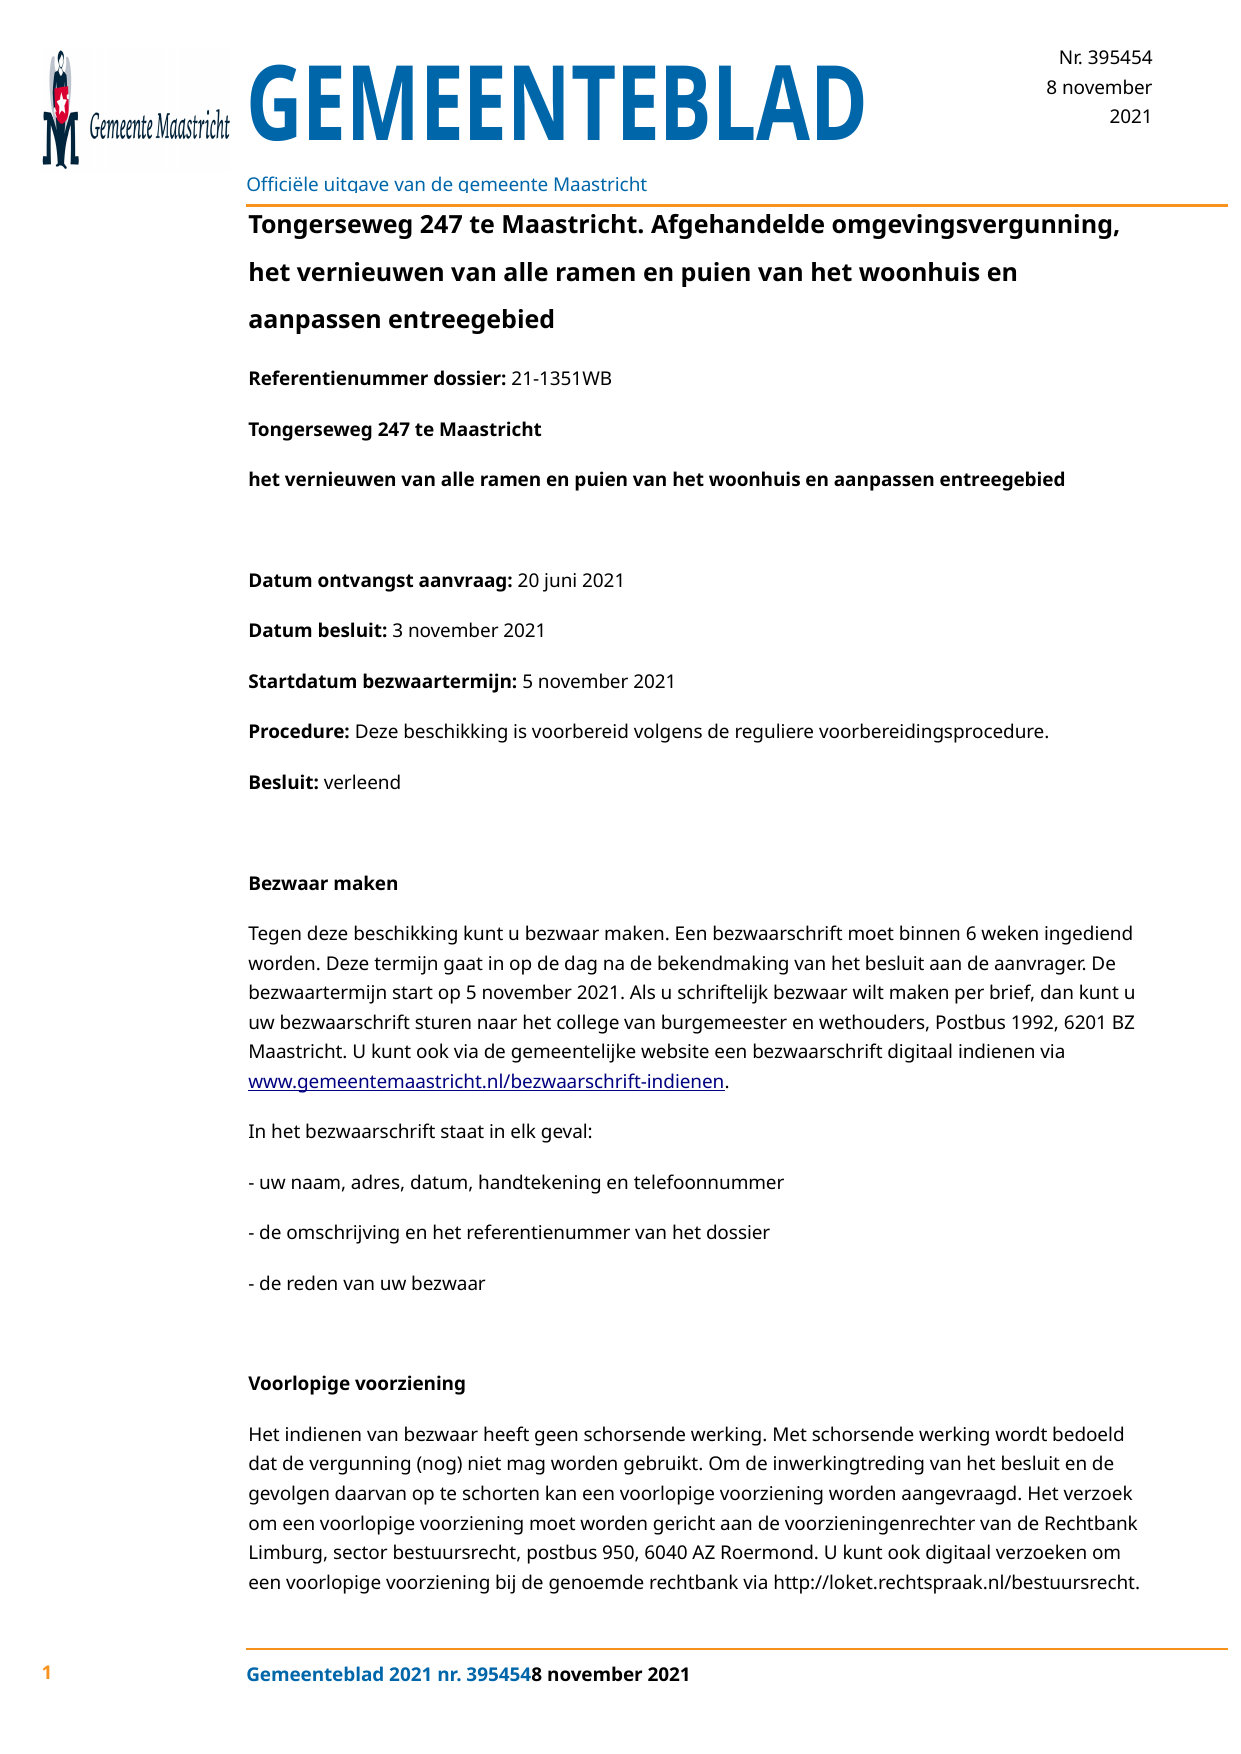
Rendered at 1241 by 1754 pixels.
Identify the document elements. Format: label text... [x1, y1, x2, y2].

text Procedure: Deze beschikking is voorbereid volgens de reguliere voorbereidingsprocedure. [248, 718, 1152, 744]
text - uw naam, adres, datum, handtekening en telefoonnummer [248, 1169, 1152, 1194]
text Voorlopige voorziening [248, 1371, 1152, 1396]
text het vernieuwen van alle ramen en puien van het woonhuis en aanpassen entreegebied [248, 466, 1152, 492]
text - de reden van uw bezwaar [248, 1270, 1152, 1295]
text Startdatum bezwaartermijn: 5 november 2021 [248, 668, 1152, 694]
text Datum besluit: 3 november 2021 [248, 618, 1152, 643]
text Referentienummer dossier: 21-1351WB [248, 366, 1152, 391]
text Tongerseweg 247 te Maastricht [248, 416, 1152, 442]
text Datum ontvangst aanvraag: 20 juni 2021 [248, 567, 1152, 593]
text Besluit: verleend [248, 769, 1152, 794]
text Het indienen van bezwaar heeft geen schorsende werking. Met schorsende werking wordt bedoeld dat de vergunning (nog) niet mag worden gebruikt. Om de inwerkingtreding van het besluit en de gevolgen daarvan op te schorten kan een voorlopige voorziening worden aangevraagd. Het verzoek om een voorlopige voorziening moet worden gericht aan de voorzieningenrechter van de Rechtbank Limburg, sector bestuursrecht, postbus 950, 6040 AZ Roermond. U kunt ook digitaal verzoeken om een voorlopige voorziening bij de genoemde rechtbank via http://loket.rechtspraak.nl/bestuursrecht. [248, 1421, 1152, 1594]
text Tongerseweg 247 te Maastricht. Afgehandelde omgevingsvergunning, het vernieuwen van alle ramen en puien van het woonhuis en aanpassen entreegebied [248, 207, 1152, 336]
picture [41, 47, 231, 172]
text Tegen deze beschikking kunt u bezwaar maken. Een bezwaarschrift moet binnen 6 weken ingediend worden. Deze termijn gaat in op de dag na de bekendmaking van het besluit aan de aanvrager. De bezwaartermijn start op 5 november 2021. Als u schriftelijk bezwaar wilt maken per brief, dan kunt u uw bezwaarschrift sturen naar het college van burgemeester en wethouders, Postbus 1992, 6201 BZ Maastricht. U kunt ook via de gemeentelijke website een bezwaarschrift digitaal indienen via www.gemeentemaastricht.nl/bezwaarschrift-indienen. [248, 920, 1152, 1094]
text Bezwaar maken [248, 870, 1152, 895]
text In het bezwaarschrift staat in elk geval: [248, 1118, 1152, 1144]
text - de omschrijving en het referentienummer van het dossier [248, 1219, 1152, 1245]
